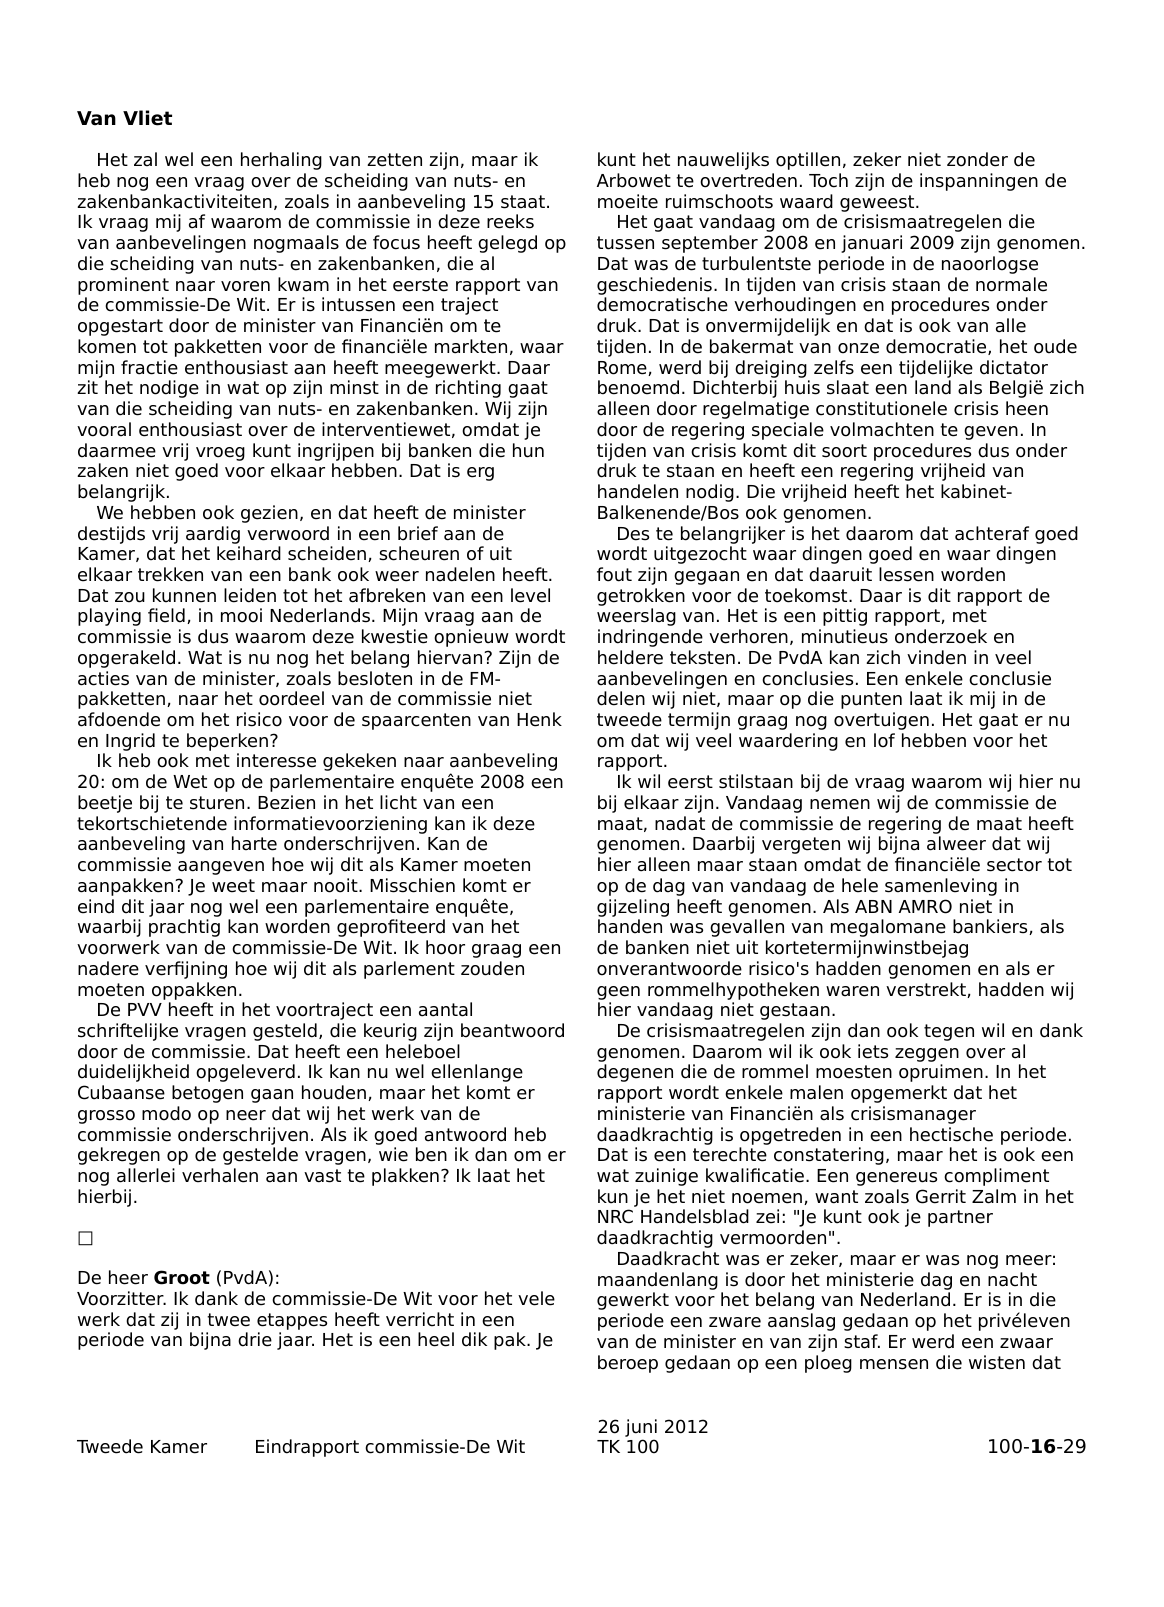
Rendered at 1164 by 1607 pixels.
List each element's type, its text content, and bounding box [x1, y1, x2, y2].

text We hebben ook gezien, en dat heeft de minister destijds vrij aardig verwoord in een brief aan de Kamer, dat het keihard scheiden, scheuren of uit elkaar trekken van een bank ook weer nadelen heeft. Dat zou kunnen leiden tot het afbreken van een level playing field, in mooi Nederlands. Mijn vraag aan de commissie is dus waarom deze kwestie opnieuw wordt opgerakeld. Wat is nu nog het belang hiervan? Zijn de acties van de minister, zoals besloten in de FM-pakketten, naar het oordeel van de commissie niet afdoende om het risico voor de spaarcenten van Henk en Ingrid te beperken? [77, 503, 567, 751]
text Ik heb ook met interesse gekeken naar aanbeveling 20: om de Wet op de parlementaire enquête 2008 een beetje bij te sturen. Bezien in het licht van een tekortschietende informatievoorziening kan ik deze aanbeveling van harte onderschrijven. Kan de commissie aangeven hoe wij dit als Kamer moeten aanpakken? Je weet maar nooit. Misschien komt er eind dit jaar nog wel een parlementaire enquête, waarbij prachtig kan worden geprofiteerd van het voorwerk van de commissie-De Wit. Ik hoor graag een nadere verfijning hoe wij dit als parlement zouden moeten oppakken. [77, 751, 567, 1000]
text kunt het nauwelijks optillen, zeker niet zonder de Arbowet te overtreden. Toch zijn de inspanningen de moeite ruimschoots waard geweest. [596, 150, 1087, 212]
text Het gaat vandaag om de crisismaatregelen die tussen september 2008 en januari 2009 zijn genomen. Dat was de turbulentste periode in de naoorlogse geschiedenis. In tijden van crisis staan de normale democratische verhoudingen en procedures onder druk. Dat is onvermijdelijk en dat is ook van alle tijden. In de bakermat van onze democratie, het oude Rome, werd bij dreiging zelfs een tijdelijke dictator benoemd. Dichterbij huis slaat een land als België zich alleen door regelmatige constitutionele crisis heen door de regering speciale volmachten te geven. In tijden van crisis komt dit soort procedures dus onder druk te staan en heeft een regering vrijheid van handelen nodig. Die vrijheid heeft het kabinet-Balkenende/Bos ook genomen. [596, 212, 1087, 523]
text Ik wil eerst stilstaan bij de vraag waarom wij hier nu bij elkaar zijn. Vandaag nemen wij de commissie de maat, nadat de commissie de regering de maat heeft genomen. Daarbij vergeten wij bijna alweer dat wij hier alleen maar staan omdat de financiële sector tot op de dag van vandaag de hele samenleving in gijzeling heeft genomen. Als ABN AMRO niet in handen was gevallen van megalomane bankiers, als de banken niet uit kortetermijnwinstbejag onverantwoorde risico's hadden genomen en als er geen rommelhypotheken waren verstrekt, hadden wij hier vandaag niet gestaan. [596, 772, 1087, 1021]
text De crisismaatregelen zijn dan ook tegen wil en dank genomen. Daarom wil ik ook iets zeggen over al degenen die de rommel moesten opruimen. In het rapport wordt enkele malen opgemerkt dat het ministerie van Financiën als crisismanager daadkrachtig is opgetreden in een hectische periode. Dat is een terechte constatering, maar het is ook een wat zuinige kwalificatie. Een genereus compliment kun je het niet noemen, want zoals Gerrit Zalm in het NRC Handelsblad zei: "Je kunt ook je partner daadkrachtig vermoorden". [596, 1021, 1087, 1249]
text Des te belangrijker is het daarom dat achteraf goed wordt uitgezocht waar dingen goed en waar dingen fout zijn gegaan en dat daaruit lessen worden getrokken voor de toekomst. Daar is dit rapport de weerslag van. Het is een pittig rapport, met indringende verhoren, minutieus onderzoek en heldere teksten. De PvdA kan zich vinden in veel aanbevelingen en conclusies. Een enkele conclusie delen wij niet, maar op die punten laat ik mij in de tweede termijn graag nog overtuigen. Het gaat er nu om dat wij veel waardering en lof hebben voor het rapport. [596, 523, 1087, 772]
text Daadkracht was er zeker, maar er was nog meer: maandenlang is door het ministerie dag en nacht gewerkt voor het belang van Nederland. Er is in die periode een zware aanslag gedaan op het privéleven van de minister en van zijn staf. Er werd een zwaar beroep gedaan op een ploeg mensen die wisten dat [596, 1249, 1087, 1373]
text Voorzitter. Ik dank de commissie-De Wit voor het vele werk dat zij in twee etappes heeft verricht in een periode van bijna drie jaar. Het is een heel dik pak. Je [77, 1289, 567, 1351]
text De heer Groot (PvdA): [77, 1268, 567, 1289]
text □ [77, 1227, 567, 1248]
text De PVV heeft in het voortraject een aantal schriftelijke vragen gesteld, die keurig zijn beantwoord door de commissie. Dat heeft een heleboel duidelijkheid opgeleverd. Ik kan nu wel ellenlange Cubaanse betogen gaan houden, maar het komt er grosso modo op neer dat wij het werk van de commissie onderschrijven. Als ik goed antwoord heb gekregen op de gestelde vragen, wie ben ik dan om er nog allerlei verhalen aan vast te plakken? Ik laat het hierbij. [77, 1000, 567, 1207]
text Het zal wel een herhaling van zetten zijn, maar ik heb nog een vraag over de scheiding van nuts- en zakenbankactiviteiten, zoals in aanbeveling 15 staat. Ik vraag mij af waarom de commissie in deze reeks van aanbevelingen nogmaals de focus heeft gelegd op die scheiding van nuts- en zakenbanken, die al prominent naar voren kwam in het eerste rapport van de commissie-De Wit. Er is intussen een traject opgestart door de minister van Financiën om te komen tot pakketten voor de financiële markten, waar mijn fractie enthousiast aan heeft meegewerkt. Daar zit het nodige in wat op zijn minst in de richting gaat van die scheiding van nuts- en zakenbanken. Wij zijn vooral enthousiast over de interventiewet, omdat je daarmee vrij vroeg kunt ingrijpen bij banken die hun zaken niet goed voor elkaar hebben. Dat is erg belangrijk. [77, 150, 567, 503]
